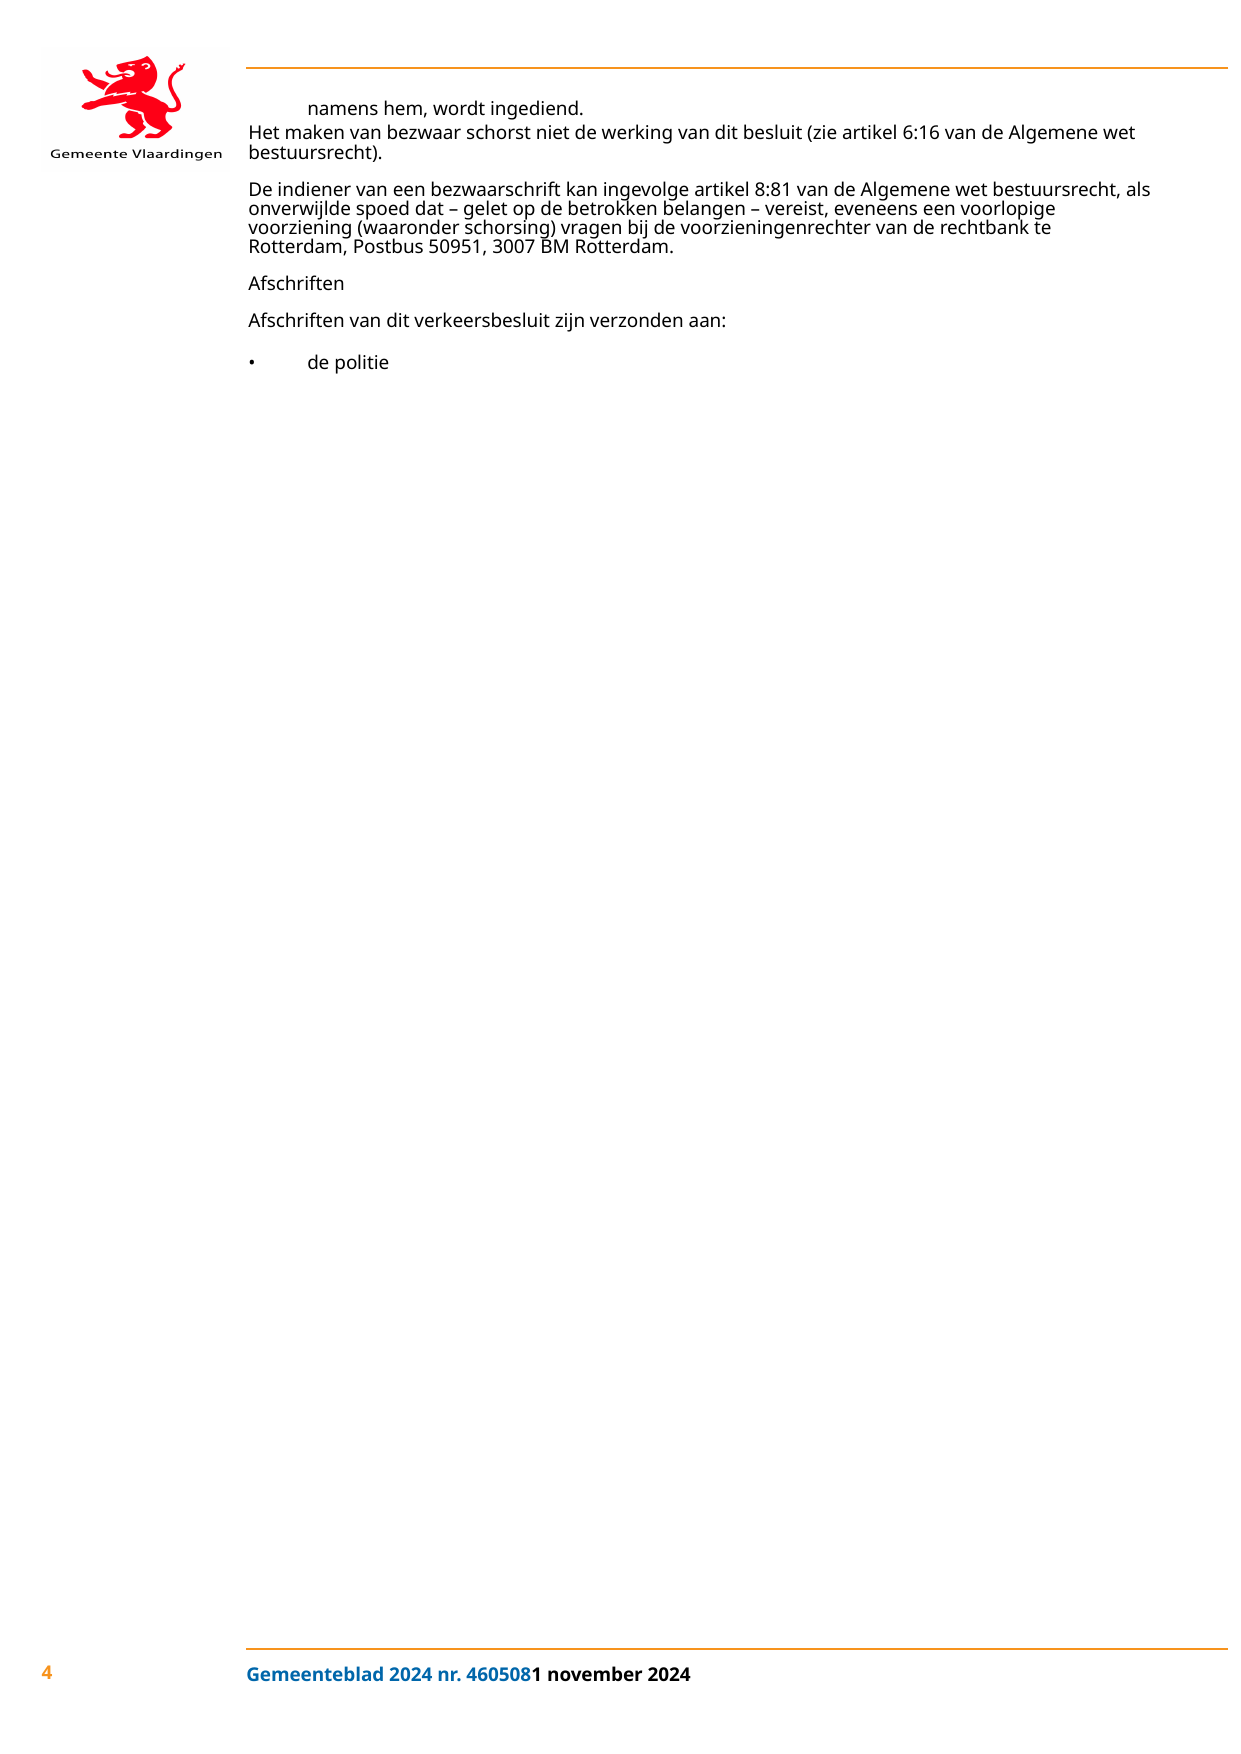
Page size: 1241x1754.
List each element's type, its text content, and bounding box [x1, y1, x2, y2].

text Afschriften [248, 275, 1152, 295]
list de politie [248, 349, 1152, 375]
text Het maken van bezwaar schorst niet de werking van dit besluit (zie artikel 6:16 van de Algemene wet bestuursrecht). [248, 124, 1152, 163]
text De indiener van een bezwaarschrift kan ingevolge artikel 8:81 van de Algemene wet bestuursrecht, als onverwijlde spoed dat – gelet op de betrokken belangen – vereist, eveneens een voorlopige voorziening (waaronder schorsing) vragen bij de voorzieningenrechter van de rechtbank te Rotterdam, Postbus 50951, 3007 BM Rotterdam. [248, 181, 1152, 258]
picture [41, 47, 231, 172]
list namens hem, wordt ingediend. [248, 95, 1152, 121]
text Afschriften van dit verkeersbesluit zijn verzonden aan: [248, 312, 1152, 332]
